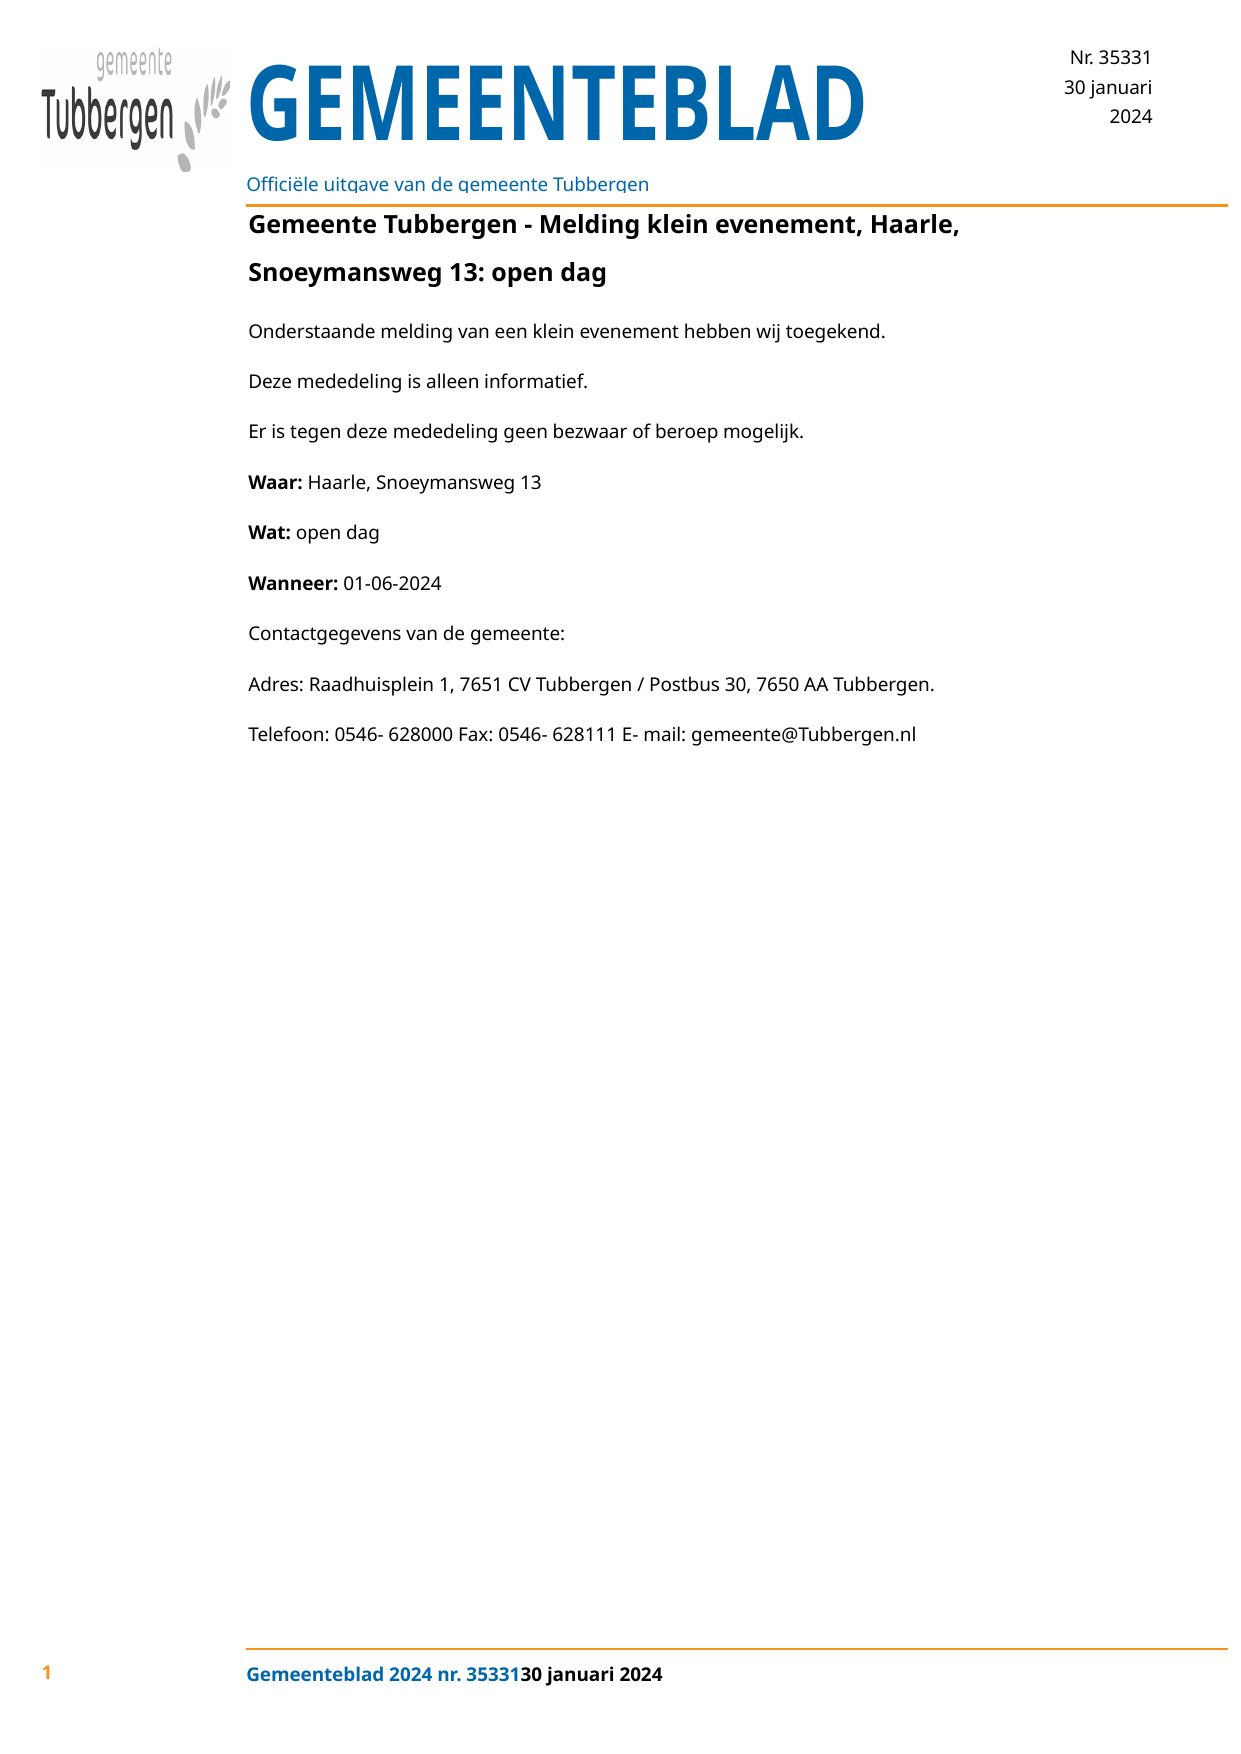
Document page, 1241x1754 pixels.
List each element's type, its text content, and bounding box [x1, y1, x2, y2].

text Wat: open dag [248, 519, 1152, 545]
text Gemeente Tubbergen - Melding klein evenement, Haarle, Snoeymansweg 13: open dag [248, 207, 1152, 288]
text Deze mededeling is alleen informatief. [248, 368, 1152, 394]
text Onderstaande melding van een klein evenement hebben wij toegekend. [248, 318, 1152, 344]
text Adres: Raadhuisplein 1, 7651 CV Tubbergen / Postbus 30, 7650 AA Tubbergen. [248, 671, 1152, 697]
text Contactgegevens van de gemeente: [248, 620, 1152, 646]
text Telefoon: 0546- 628000 Fax: 0546- 628111 E- mail: gemeente@Tubbergen.nl [248, 721, 1152, 747]
text Waar: Haarle, Snoeymansweg 13 [248, 469, 1152, 495]
picture [41, 47, 231, 172]
text Wanneer: 01-06-2024 [248, 570, 1152, 596]
text Er is tegen deze mededeling geen bezwaar of beroep mogelijk. [248, 419, 1152, 444]
